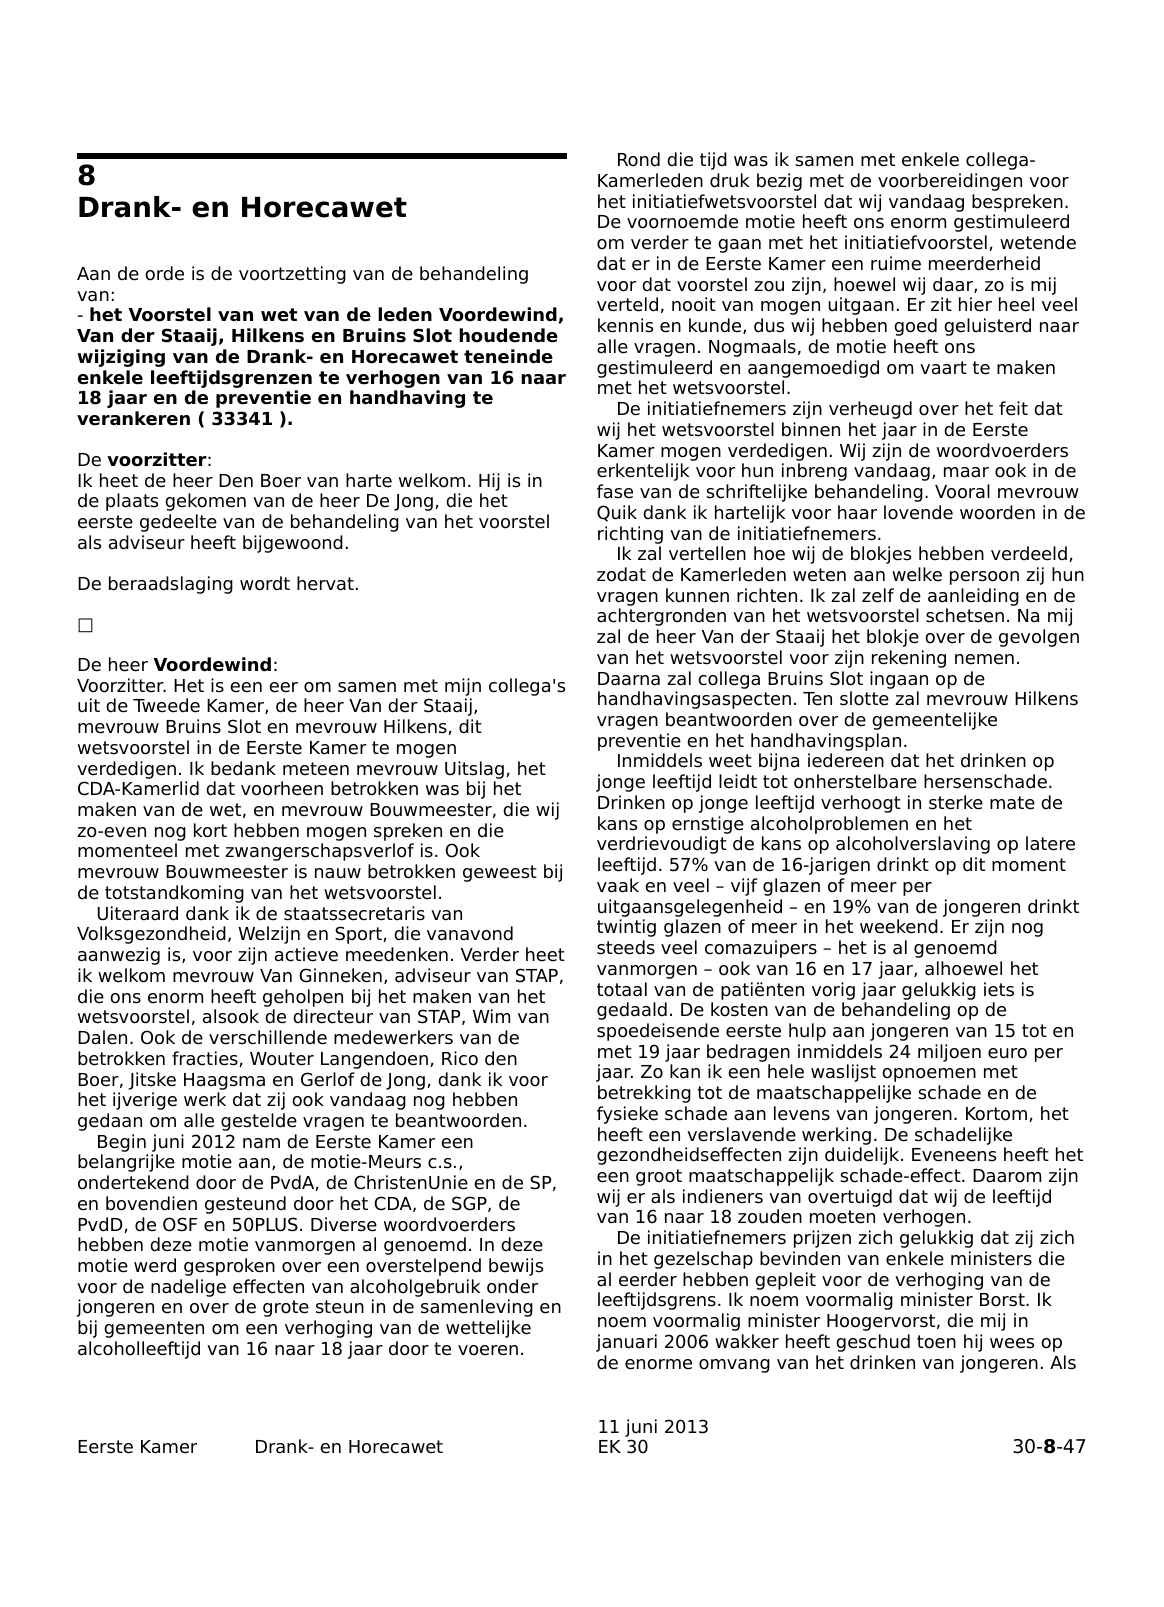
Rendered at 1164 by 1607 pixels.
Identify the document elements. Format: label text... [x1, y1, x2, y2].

text Begin juni 2012 nam de Eerste Kamer een belangrijke motie aan, de motie-Meurs c.s., ondertekend door de PvdA, de ChristenUnie en de SP, en bovendien gesteund door het CDA, de SGP, de PvdD, de OSF en 50PLUS. Diverse woordvoerders hebben deze motie vanmorgen al genoemd. In deze motie werd gesproken over een overstelpend bewijs voor de nadelige effecten van alcoholgebruik onder jongeren en over de grote steun in de samenleving en bij gemeenten om een verhoging van de wettelijke alcoholleeftijd van 16 naar 18 jaar door te voeren. [77, 1132, 567, 1359]
text Voorzitter. Het is een eer om samen met mijn collega's uit de Tweede Kamer, de heer Van der Staaij, mevrouw Bruins Slot en mevrouw Hilkens, dit wetsvoorstel in de Eerste Kamer te mogen verdedigen. Ik bedank meteen mevrouw Uitslag, het CDA-Kamerlid dat voorheen betrokken was bij het maken van de wet, en mevrouw Bouwmeester, die wij zo-even nog kort hebben mogen spreken en die momenteel met zwangerschapsverlof is. Ook mevrouw Bouwmeester is nauw betrokken geweest bij de totstandkoming van het wetsvoorstel. [77, 676, 567, 903]
text Aan de orde is de voortzetting van de behandeling van: [77, 264, 567, 305]
text Ik heet de heer Den Boer van harte welkom. Hij is in de plaats gekomen van de heer De Jong, die het eerste gedeelte van de behandeling van het voorstel als adviseur heeft bijgewoond. [77, 470, 567, 553]
text De initiatiefnemers prijzen zich gelukkig dat zij zich in het gezelschap bevinden van enkele ministers die al eerder hebben gepleit voor de verhoging van de leeftijdsgrens. Ik noem voormalig minister Borst. Ik noem voormalig minister Hoogervorst, die mij in januari 2006 wakker heeft geschud toen hij wees op de enorme omvang van het drinken van jongeren. Als [596, 1228, 1087, 1373]
text De heer Voordewind: [77, 655, 567, 676]
text Inmiddels weet bijna iedereen dat het drinken op jonge leeftijd leidt tot onherstelbare hersenschade. Drinken op jonge leeftijd verhoogt in sterke mate de kans op ernstige alcoholproblemen en het verdrievoudigt de kans op alcoholverslaving op latere leeftijd. 57% van de 16-jarigen drinkt op dit moment vaak en veel – vijf glazen of meer per uitgaansgelegenheid – en 19% van de jongeren drinkt twintig glazen of meer in het weekend. Er zijn nog steeds veel comazuipers – het is al genoemd vanmorgen – ook van 16 en 17 jaar, alhoewel het totaal van de patiënten vorig jaar gelukkig iets is gedaald. De kosten van de behandeling op de spoedeisende eerste hulp aan jongeren van 15 tot en met 19 jaar bedragen inmiddels 24 miljoen euro per jaar. Zo kan ik een hele waslijst opnoemen met betrekking tot de maatschappelijke schade en de fysieke schade aan levens van jongeren. Kortom, het heeft een verslavende werking. De schadelijke gezondheidseffecten zijn duidelijk. Eveneens heeft het een groot maatschappelijk schade-effect. Daarom zijn wij er als indieners van overtuigd dat wij de leeftijd van 16 naar 18 zouden moeten verhogen. [596, 751, 1087, 1228]
text De beraadslaging wordt hervat. [77, 573, 567, 594]
text Ik zal vertellen hoe wij de blokjes hebben verdeeld, zodat de Kamerleden weten aan welke persoon zij hun vragen kunnen richten. Ik zal zelf de aanleiding en de achtergronden van het wetsvoorstel schetsen. Na mij zal de heer Van der Staaij het blokje over de gevolgen van het wetsvoorstel voor zijn rekening nemen. Daarna zal collega Bruins Slot ingaan op de handhavingsaspecten. Ten slotte zal mevrouw Hilkens vragen beantwoorden over de gemeentelijke preventie en het handhavingsplan. [596, 544, 1087, 751]
text De initiatiefnemers zijn verheugd over het feit dat wij het wetsvoorstel binnen het jaar in de Eerste Kamer mogen verdedigen. Wij zijn de woordvoerders erkentelijk voor hun inbreng vandaag, maar ook in de fase van de schriftelijke behandeling. Vooral mevrouw Quik dank ik hartelijk voor haar lovende woorden in de richting van de initiatiefnemers. [596, 399, 1087, 544]
text Rond die tijd was ik samen met enkele collega-Kamerleden druk bezig met de voorbereidingen voor het initiatiefwetsvoorstel dat wij vandaag bespreken. De voornoemde motie heeft ons enorm gestimuleerd om verder te gaan met het initiatiefvoorstel, wetende dat er in de Eerste Kamer een ruime meerderheid voor dat voorstel zou zijn, hoewel wij daar, zo is mij verteld, nooit van mogen uitgaan. Er zit hier heel veel kennis en kunde, dus wij hebben goed geluisterd naar alle vragen. Nogmaals, de motie heeft ons gestimuleerd en aangemoedigd om vaart te maken met het wetsvoorstel. [596, 150, 1087, 399]
text □ [77, 614, 567, 635]
text Uiteraard dank ik de staatssecretaris van Volksgezondheid, Welzijn en Sport, die vanavond aanwezig is, voor zijn actieve meedenken. Verder heet ik welkom mevrouw Van Ginneken, adviseur van STAP, die ons enorm heeft geholpen bij het maken van het wetsvoorstel, alsook de directeur van STAP, Wim van Dalen. Ook de verschillende medewerkers van de betrokken fracties, Wouter Langendoen, Rico den Boer, Jitske Haagsma en Gerlof de Jong, dank ik voor het ijverige werk dat zij ook vandaag nog hebben gedaan om alle gestelde vragen te beantwoorden. [77, 903, 567, 1132]
title 8 Drank- en Horecawet [77, 159, 567, 224]
text - het Voorstel van wet van de leden Voordewind, Van der Staaij, Hilkens en Bruins Slot houdende wijziging van de Drank- en Horecawet teneinde enkele leeftijdsgrenzen te verhogen van 16 naar 18 jaar en de preventie en handhaving te verankeren ( 33341 ). [77, 305, 567, 430]
text De voorzitter: [77, 450, 567, 470]
